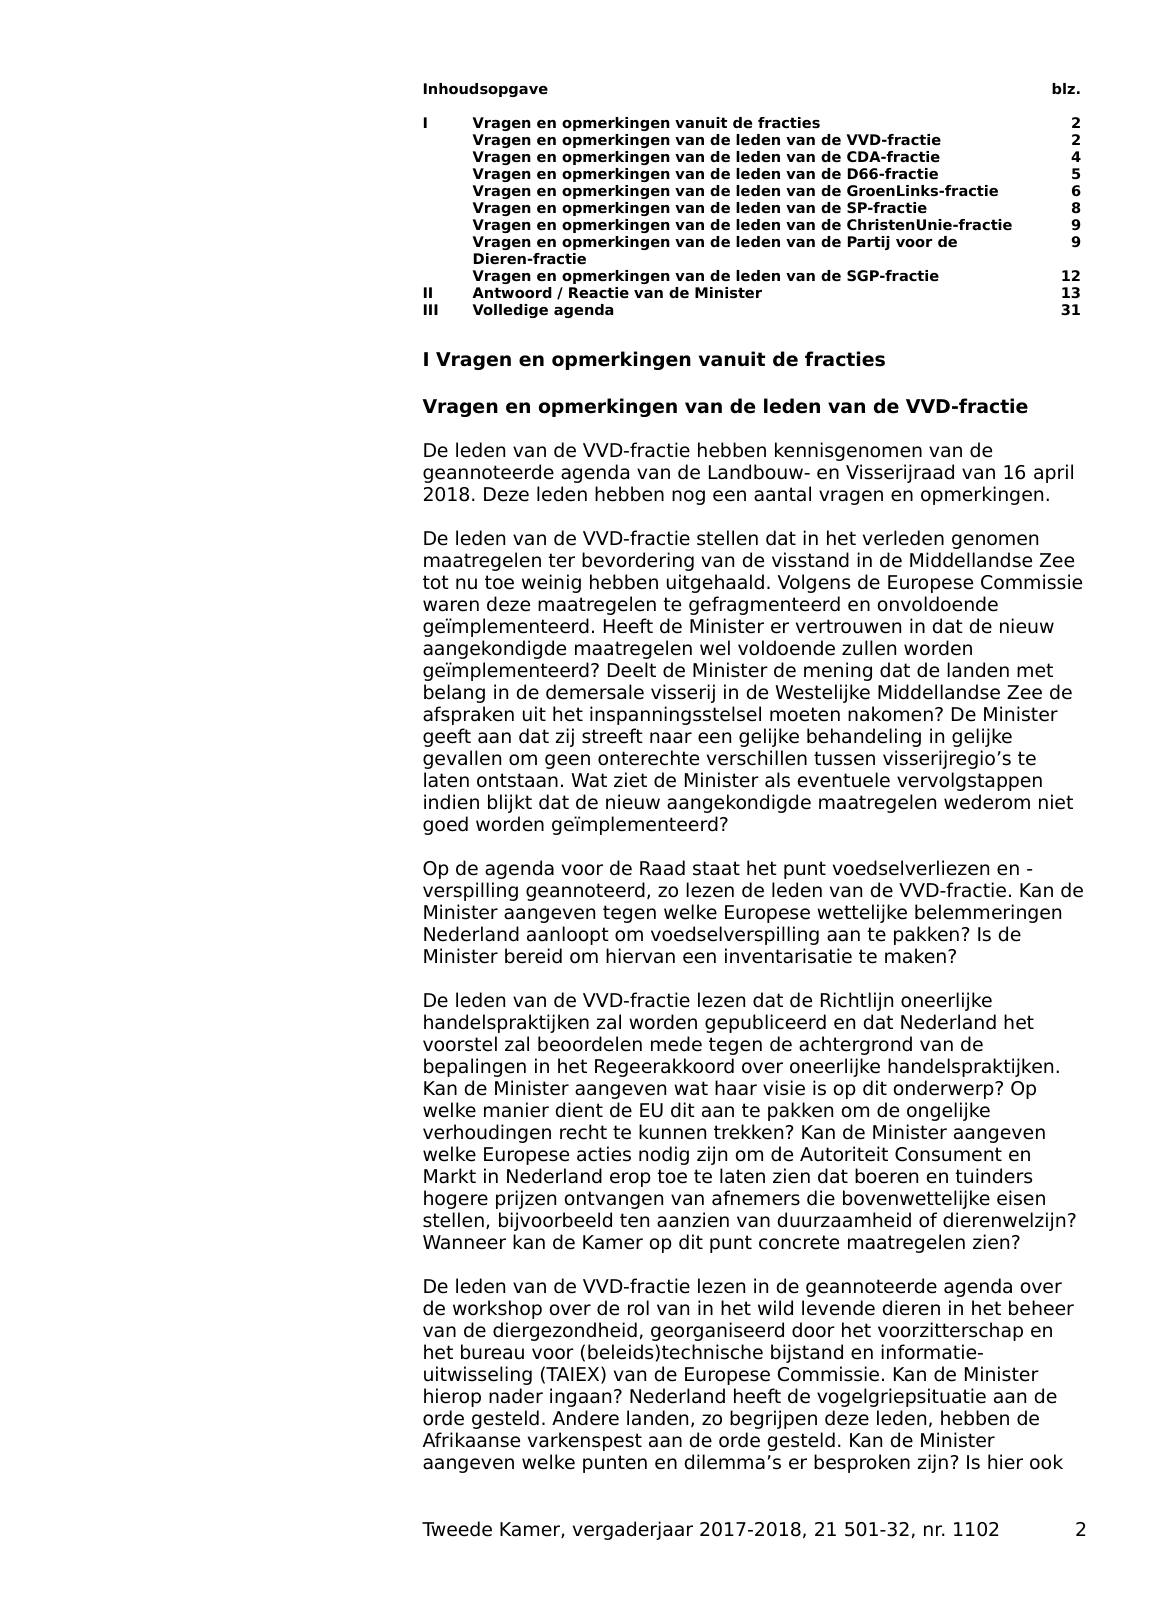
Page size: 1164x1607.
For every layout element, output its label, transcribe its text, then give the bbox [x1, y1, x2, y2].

table_cell Vragen en opmerkingen van de leden van de GroenLinks-fractie [467, 183, 1028, 200]
table_cell Vragen en opmerkingen van de leden van de D66-fractie [467, 166, 1028, 183]
table_cell [422, 166, 467, 183]
subtitle I Vragen en opmerkingen vanuit de fracties [422, 349, 1087, 371]
table_cell Antwoord / Reactie van de Minister [467, 285, 1028, 302]
table_cell 12 [1028, 268, 1087, 285]
text Op de agenda voor de Raad staat het punt voedselverliezen en -verspilling geannoteerd, zo lezen de leden van de VVD-fractie. Kan de Minister aangeven tegen welke Europese wettelijke belemmeringen Nederland aanloopt om voedselverspilling aan te pakken? Is de Minister bereid om hiervan een inventarisatie te maken? [422, 858, 1087, 968]
table_header Inhoudsopgave [422, 81, 1028, 98]
subtitle Vragen en opmerkingen van de leden van de VVD-fractie [422, 396, 1087, 418]
table_cell 6 [1028, 183, 1087, 200]
text De leden van de VVD-fractie hebben kennisgenomen van de geannoteerde agenda van de Landbouw- en Visserijraad van 16 april 2018. Deze leden hebben nog een aantal vragen en opmerkingen. [422, 440, 1087, 506]
table_cell 9 [1028, 217, 1087, 234]
table_cell [422, 183, 467, 200]
table_cell [422, 234, 467, 268]
table_cell [422, 200, 467, 217]
text De leden van de VVD-fractie lezen dat de Richtlijn oneerlijke handelspraktijken zal worden gepubliceerd en dat Nederland het voorstel zal beoordelen mede tegen de achtergrond van de bepalingen in het Regeerakkoord over oneerlijke handelspraktijken. Kan de Minister aangeven wat haar visie is op dit onderwerp? Op welke manier dient de EU dit aan te pakken om de ongelijke verhoudingen recht te kunnen trekken? Kan de Minister aangeven welke Europese acties nodig zijn om de Autoriteit Consument en Markt in Nederland erop toe te laten zien dat boeren en tuinders hogere prijzen ontvangen van afnemers die bovenwettelijke eisen stellen, bijvoorbeeld ten aanzien van duurzaamheid of dierenwelzijn? Wanneer kan de Kamer op dit punt concrete maatregelen zien? [422, 990, 1087, 1254]
text De leden van de VVD-fractie lezen in de geannoteerde agenda over de workshop over de rol van in het wild levende dieren in het beheer van de diergezondheid, georganiseerd door het voorzitterschap en het bureau voor (beleids)technische bijstand en informatie-uitwisseling (TAIEX) van de Europese Commissie. Kan de Minister hierop nader ingaan? Nederland heeft de vogelgriepsituatie aan de orde gesteld. Andere landen, zo begrijpen deze leden, hebben de Afrikaanse varkenspest aan de orde gesteld. Kan de Minister aangeven welke punten en dilemma’s er besproken zijn? Is hier ook [422, 1276, 1087, 1474]
table_cell 2 [1028, 132, 1087, 149]
table_header blz. [1028, 81, 1087, 98]
table_cell 2 [1028, 115, 1087, 132]
table_cell Vragen en opmerkingen van de leden van de CDA-fractie [467, 149, 1028, 166]
table_cell [422, 149, 467, 166]
table_cell [422, 132, 467, 149]
table_cell [422, 217, 467, 234]
table_cell Vragen en opmerkingen van de leden van de SGP-fractie [467, 268, 1028, 285]
table_cell 13 [1028, 285, 1087, 302]
table_cell Vragen en opmerkingen van de leden van de Partij voor de Dieren-fractie [467, 234, 1028, 268]
table_cell 31 [1028, 302, 1087, 319]
table_cell II [422, 285, 467, 302]
table_cell 8 [1028, 200, 1087, 217]
table_cell Vragen en opmerkingen vanuit de fracties [467, 115, 1028, 132]
table_cell III [422, 302, 467, 319]
table_cell 5 [1028, 166, 1087, 183]
table_cell 9 [1028, 234, 1087, 268]
table_cell Vragen en opmerkingen van de leden van de ChristenUnie-fractie [467, 217, 1028, 234]
table_cell [422, 98, 467, 115]
table_cell [467, 98, 1028, 115]
text De leden van de VVD-fractie stellen dat in het verleden genomen maatregelen ter bevordering van de visstand in de Middellandse Zee tot nu toe weinig hebben uitgehaald. Volgens de Europese Commissie waren deze maatregelen te gefragmenteerd en onvoldoende geïmplementeerd. Heeft de Minister er vertrouwen in dat de nieuw aangekondigde maatregelen wel voldoende zullen worden geïmplementeerd? Deelt de Minister de mening dat de landen met belang in de demersale visserij in de Westelijke Middellandse Zee de afspraken uit het inspanningsstelsel moeten nakomen? De Minister geeft aan dat zij streeft naar een gelijke behandeling in gelijke gevallen om geen onterechte verschillen tussen visserijregio’s te laten ontstaan. Wat ziet de Minister als eventuele vervolgstappen indien blijkt dat de nieuw aangekondigde maatregelen wederom niet goed worden geïmplementeerd? [422, 528, 1087, 836]
table_cell Vragen en opmerkingen van de leden van de VVD-fractie [467, 132, 1028, 149]
table_cell [422, 268, 467, 285]
table_cell [1028, 98, 1087, 115]
table_cell 4 [1028, 149, 1087, 166]
table_cell Vragen en opmerkingen van de leden van de SP-fractie [467, 200, 1028, 217]
table_cell I [422, 115, 467, 132]
table_cell Volledige agenda [467, 302, 1028, 319]
